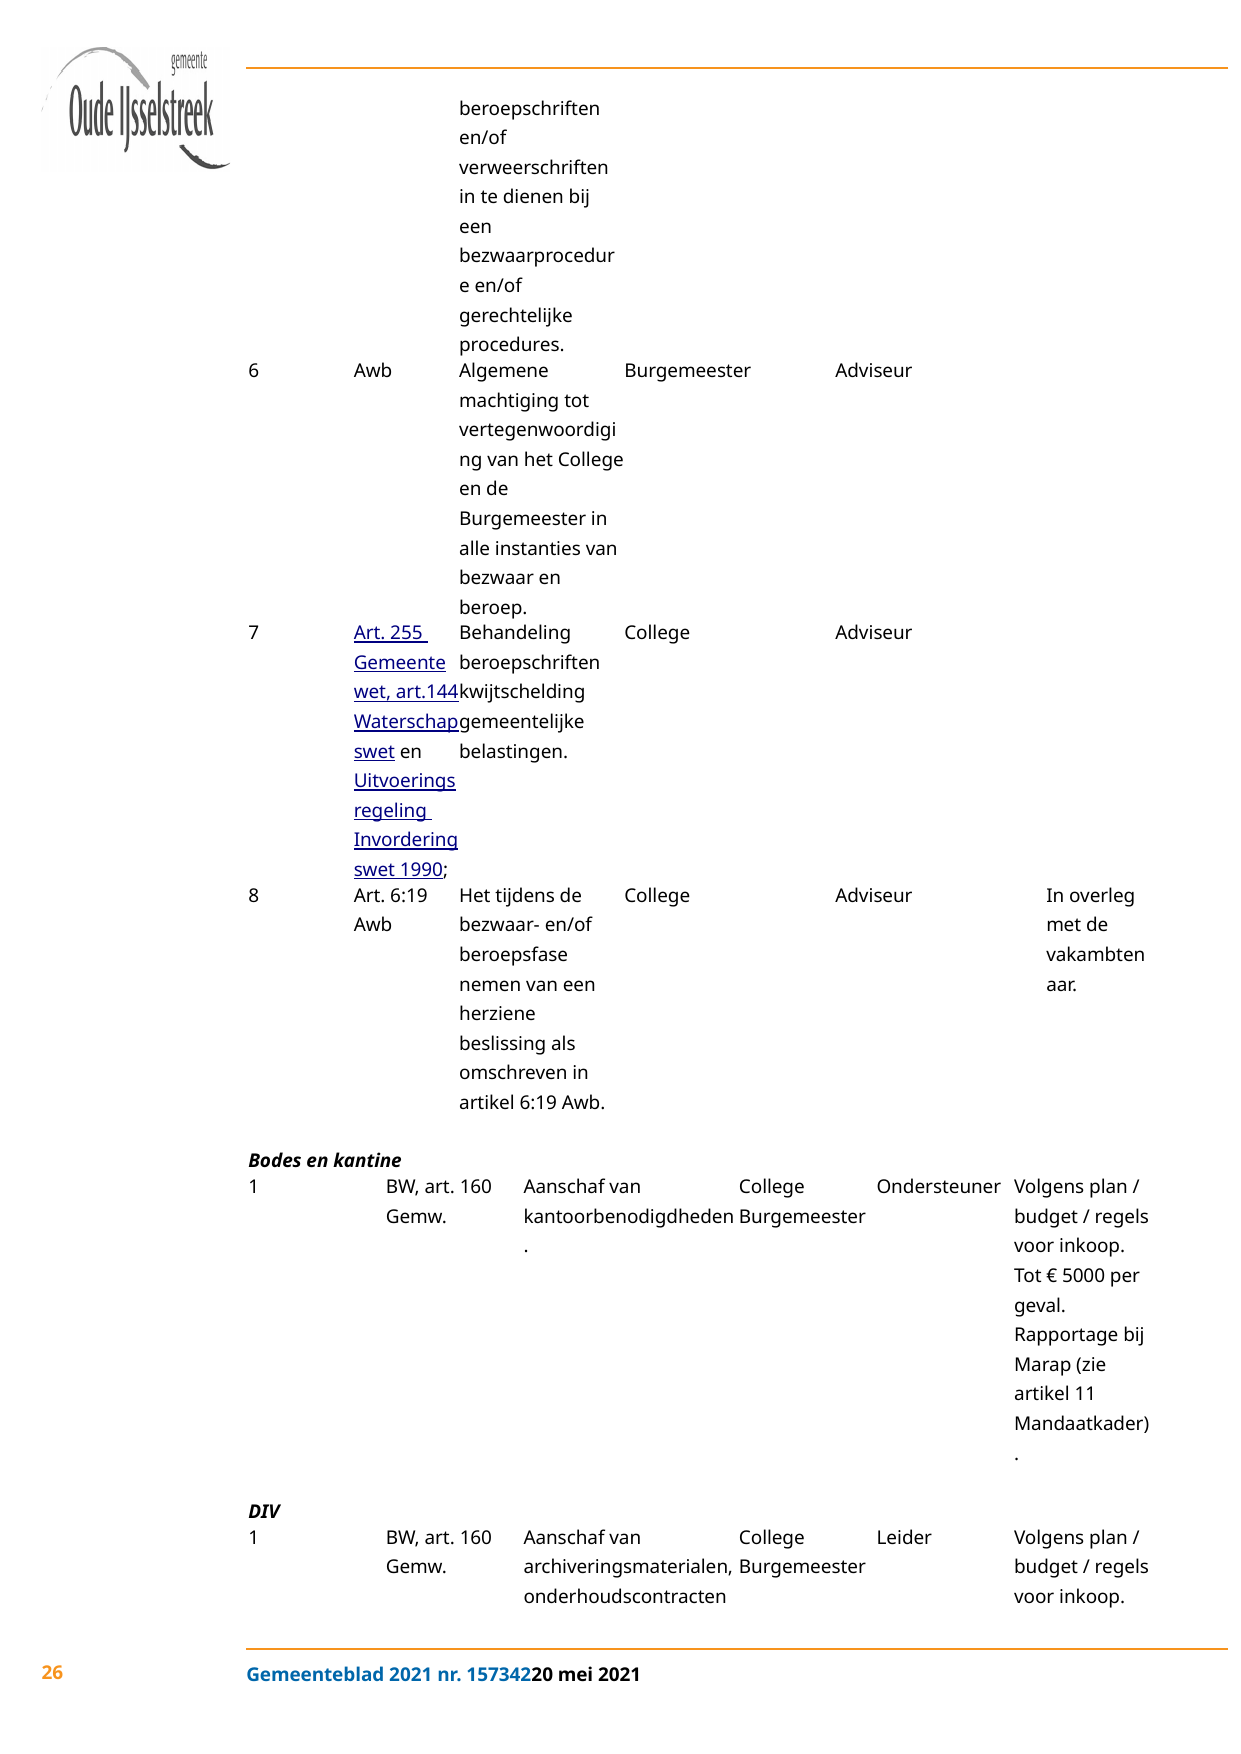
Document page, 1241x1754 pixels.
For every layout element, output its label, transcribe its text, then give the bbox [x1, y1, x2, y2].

table_cell [248, 95, 353, 357]
table_cell Algemene machtiging tot vertegenwoordiging van het College en de Burgemeester in alle instanties van bezwaar en beroep. [459, 357, 624, 619]
table_cell Volgens plan / budget / regels voor inkoop. [1014, 1524, 1152, 1609]
table_cell Volgens plan / budget / regels voor inkoop. Tot € 5000 per geval. Rapportage bij Marap (zie artikel 11 Mandaatkader). [1014, 1174, 1152, 1465]
table_cell 8 [248, 882, 353, 1115]
table_cell College [624, 620, 835, 882]
table_cell Adviseur [835, 620, 1046, 882]
table_cell Het tijdens de bezwaar- en/of beroepsfase nemen van een herziene beslissing als omschreven in artikel 6:19 Awb. [459, 882, 624, 1115]
table_cell 1 [248, 1174, 386, 1465]
table_cell Adviseur [835, 357, 1046, 619]
table_header Bodes en kantine [248, 1148, 1152, 1173]
table_cell [835, 95, 1046, 357]
table_cell In overleg met de vakambtenaar. [1046, 882, 1152, 1115]
table_cell Behandeling beroepschriften kwijtschelding gemeentelijke belastingen. [459, 620, 624, 882]
table_cell 7 [248, 620, 353, 882]
table_cell Waterschap [354, 702, 459, 730]
table_cell Aanschaf van archiveringsmaterialen, onderhoudscontracten [523, 1524, 739, 1609]
table_cell College Burgemeester [739, 1524, 876, 1609]
table_cell Ondersteuner [876, 1174, 1014, 1465]
table_cell [1046, 620, 1152, 882]
table_cell Burgemeester [624, 357, 835, 619]
table_cell Art. 6:19 Awb [354, 882, 459, 1115]
table_cell beroepschriften en/of verweerschriften in te dienen bij een bezwaarprocedure en/of gerechtelijke procedures. [459, 95, 624, 357]
table_cell Leider [876, 1524, 1014, 1609]
table_cell [354, 95, 459, 357]
table_cell 1 [248, 1524, 386, 1609]
table_cell swet en Uitvoeringsregeling Invorderingswet 1990; [354, 732, 459, 882]
picture [41, 47, 231, 172]
table_cell Awb [354, 357, 459, 619]
table_cell BW, art. 160 Gemw. [386, 1174, 523, 1465]
table_cell [1046, 95, 1152, 357]
table_cell College [624, 882, 835, 1115]
table_cell Art. 255 Gemeentewet, art.144 [354, 620, 459, 701]
table_cell Aanschaf van kantoorbenodigdheden. [523, 1174, 739, 1465]
table_cell [624, 95, 835, 357]
table_cell BW, art. 160 Gemw. [386, 1524, 523, 1609]
table_cell Adviseur [835, 882, 1046, 1115]
table_header DIV [248, 1498, 1152, 1524]
table_cell 6 [248, 357, 353, 619]
table_cell [1046, 357, 1152, 619]
table_cell College Burgemeester [739, 1174, 876, 1465]
